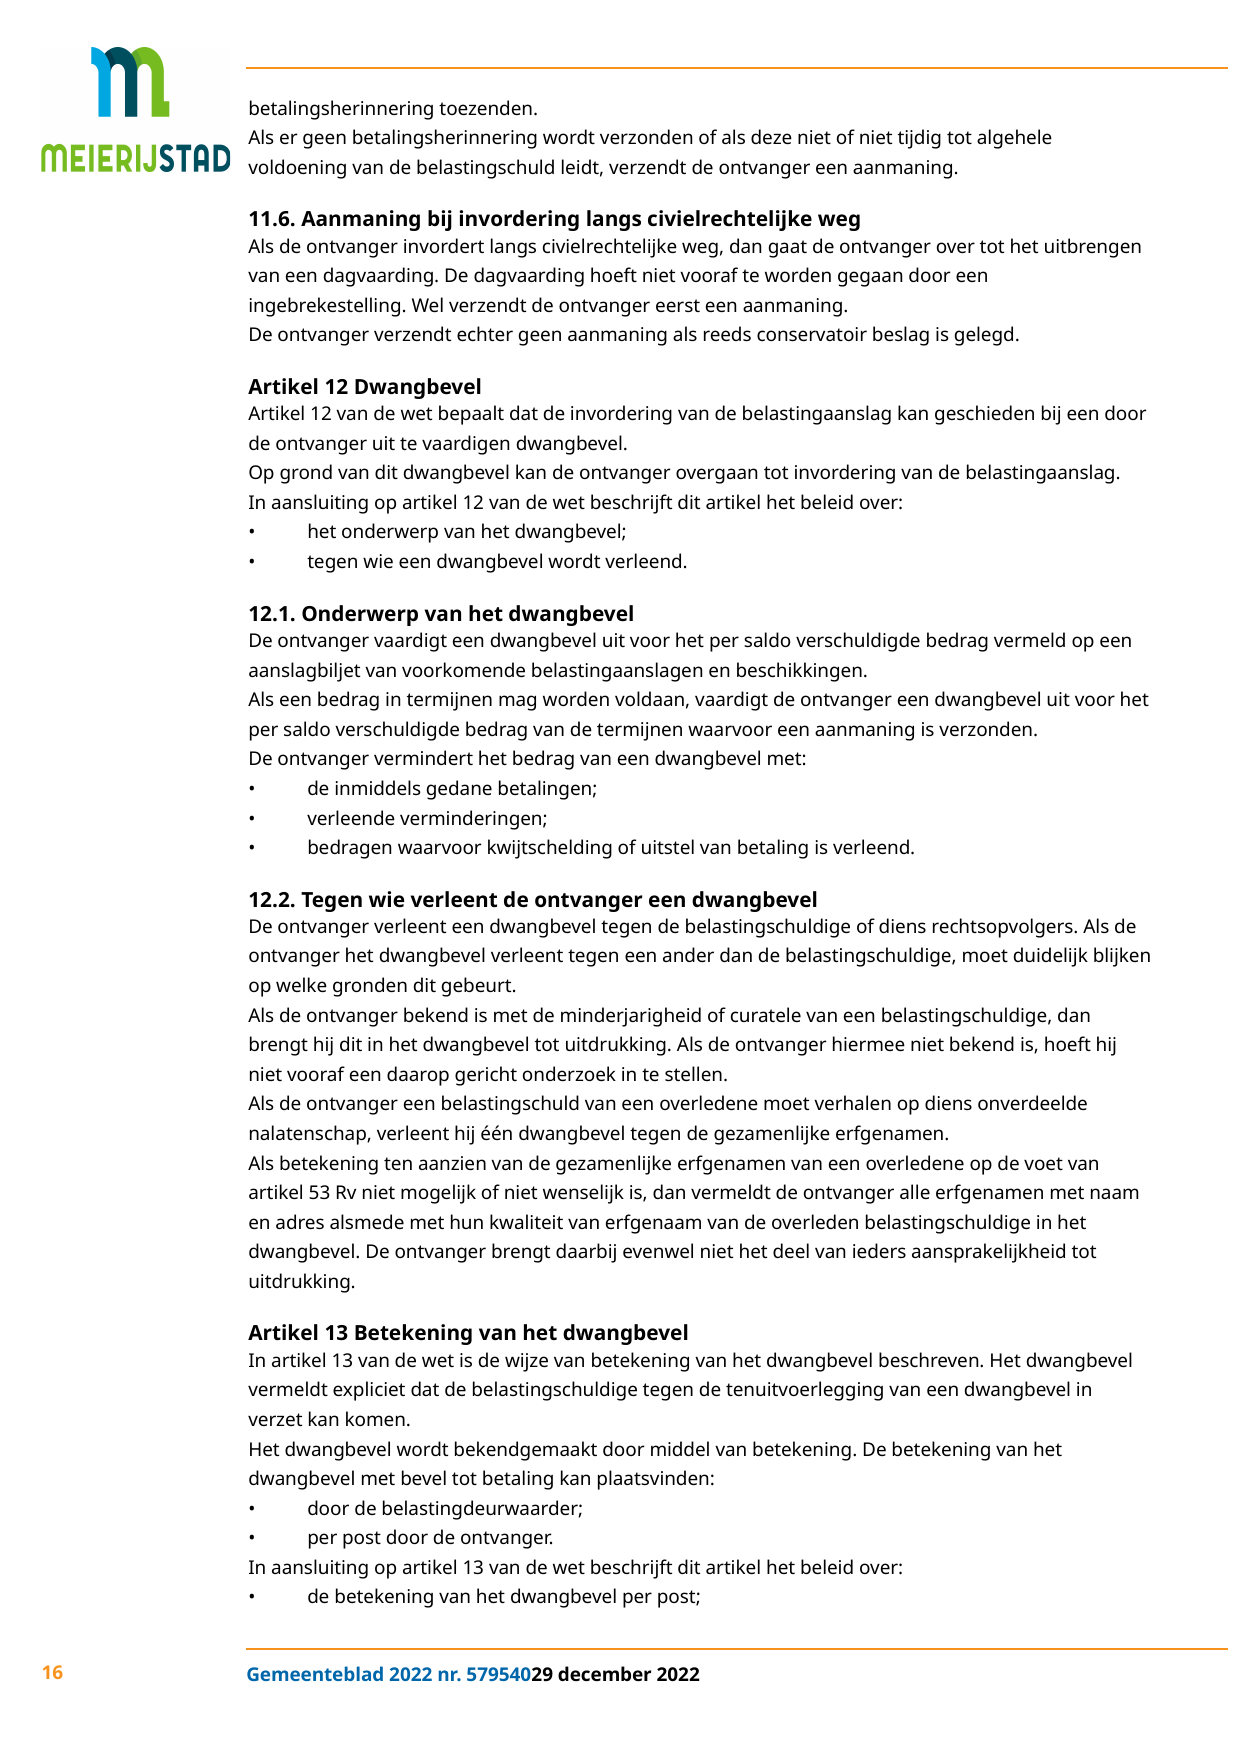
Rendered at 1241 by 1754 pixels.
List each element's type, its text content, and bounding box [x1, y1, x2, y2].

list het onderwerp van het dwangbevel; [248, 519, 1152, 544]
list de inmiddels gedane betalingen; [248, 775, 1152, 801]
text De ontvanger vermindert het bedrag van een dwangbevel met: [248, 746, 1152, 771]
text De ontvanger vaardigt een dwangbevel uit voor het per saldo verschuldigde bedrag vermeld op een aanslagbiljet van voorkomende belastingaanslagen en beschikkingen. [248, 627, 1152, 682]
text Het dwangbevel wordt bekendgemaakt door middel van betekening. De betekening van het dwangbevel met bevel tot betaling kan plaatsvinden: [248, 1436, 1152, 1491]
list verleende verminderingen; [248, 805, 1152, 830]
text In aansluiting op artikel 12 van de wet beschrijft dit artikel het beleid over: [248, 489, 1152, 515]
text betalingsherinnering toezenden. [248, 95, 1152, 121]
text Als de ontvanger invordert langs civielrechtelijke weg, dan gaat de ontvanger over tot het uitbrengen van een dagvaarding. De dagvaarding hoeft niet vooraf te worden gegaan door een ingebrekestelling. Wel verzendt de ontvanger eerst een aanmaning. [248, 233, 1152, 318]
text Als de ontvanger een belastingschuld van een overledene moet verhalen op diens onverdeelde nalatenschap, verleent hij één dwangbevel tegen de gezamenlijke erfgenamen. [248, 1091, 1152, 1146]
text In artikel 13 van de wet is de wijze van betekening van het dwangbevel beschreven. Het dwangbevel vermeldt expliciet dat de belastingschuldige tegen de tenuitvoerlegging van een dwangbevel in verzet kan komen. [248, 1347, 1152, 1432]
text De ontvanger verzendt echter geen aanmaning als reeds conservatoir beslag is gelegd. [248, 322, 1152, 347]
text Artikel 13 Betekening van het dwangbevel [248, 1318, 1152, 1347]
picture [41, 47, 231, 172]
text 12.2. Tegen wie verleent de ontvanger een dwangbevel [248, 885, 1152, 913]
text Als de ontvanger bekend is met de minderjarigheid of curatele van een belastingschuldige, dan brengt hij dit in het dwangbevel tot uitdrukking. Als de ontvanger hiermee niet bekend is, hoeft hij niet vooraf een daarop gericht onderzoek in te stellen. [248, 1002, 1152, 1087]
list per post door de ontvanger. [248, 1524, 1152, 1550]
text Artikel 12 Dwangbevel [248, 372, 1152, 400]
list de betekening van het dwangbevel per post; [248, 1584, 1152, 1609]
text 11.6. Aanmaning bij invordering langs civielrechtelijke weg [248, 204, 1152, 233]
text 12.1. Onderwerp van het dwangbevel [248, 599, 1152, 627]
text Op grond van dit dwangbevel kan de ontvanger overgaan tot invordering van de belastingaanslag. [248, 459, 1152, 485]
text In aansluiting op artikel 13 van de wet beschrijft dit artikel het beleid over: [248, 1554, 1152, 1580]
list door de belastingdeurwaarder; [248, 1495, 1152, 1521]
text Als betekening ten aanzien van de gezamenlijke erfgenamen van een overledene op de voet van artikel 53 Rv niet mogelijk of niet wenselijk is, dan vermeldt de ontvanger alle erfgenamen met naam en adres alsmede met hun kwaliteit van erfgenaam van de overleden belastingschuldige in het dwangbevel. De ontvanger brengt daarbij evenwel niet het deel van ieders aansprakelijkheid tot uitdrukking. [248, 1150, 1152, 1294]
text Als er geen betalingsherinnering wordt verzonden of als deze niet of niet tijdig tot algehele voldoening van de belastingschuld leidt, verzendt de ontvanger een aanmaning. [248, 124, 1152, 180]
text Als een bedrag in termijnen mag worden voldaan, vaardigt de ontvanger een dwangbevel uit voor het per saldo verschuldigde bedrag van de termijnen waarvoor een aanmaning is verzonden. [248, 686, 1152, 742]
text De ontvanger verleent een dwangbevel tegen de belastingschuldige of diens rechtsopvolgers. Als de ontvanger het dwangbevel verleent tegen een ander dan de belastingschuldige, moet duidelijk blijken op welke gronden dit gebeurt. [248, 913, 1152, 998]
list tegen wie een dwangbevel wordt verleend. [248, 548, 1152, 574]
list bedragen waarvoor kwijtschelding of uitstel van betaling is verleend. [248, 834, 1152, 860]
text Artikel 12 van de wet bepaalt dat de invordering van de belastingaanslag kan geschieden bij een door de ontvanger uit te vaardigen dwangbevel. [248, 400, 1152, 456]
